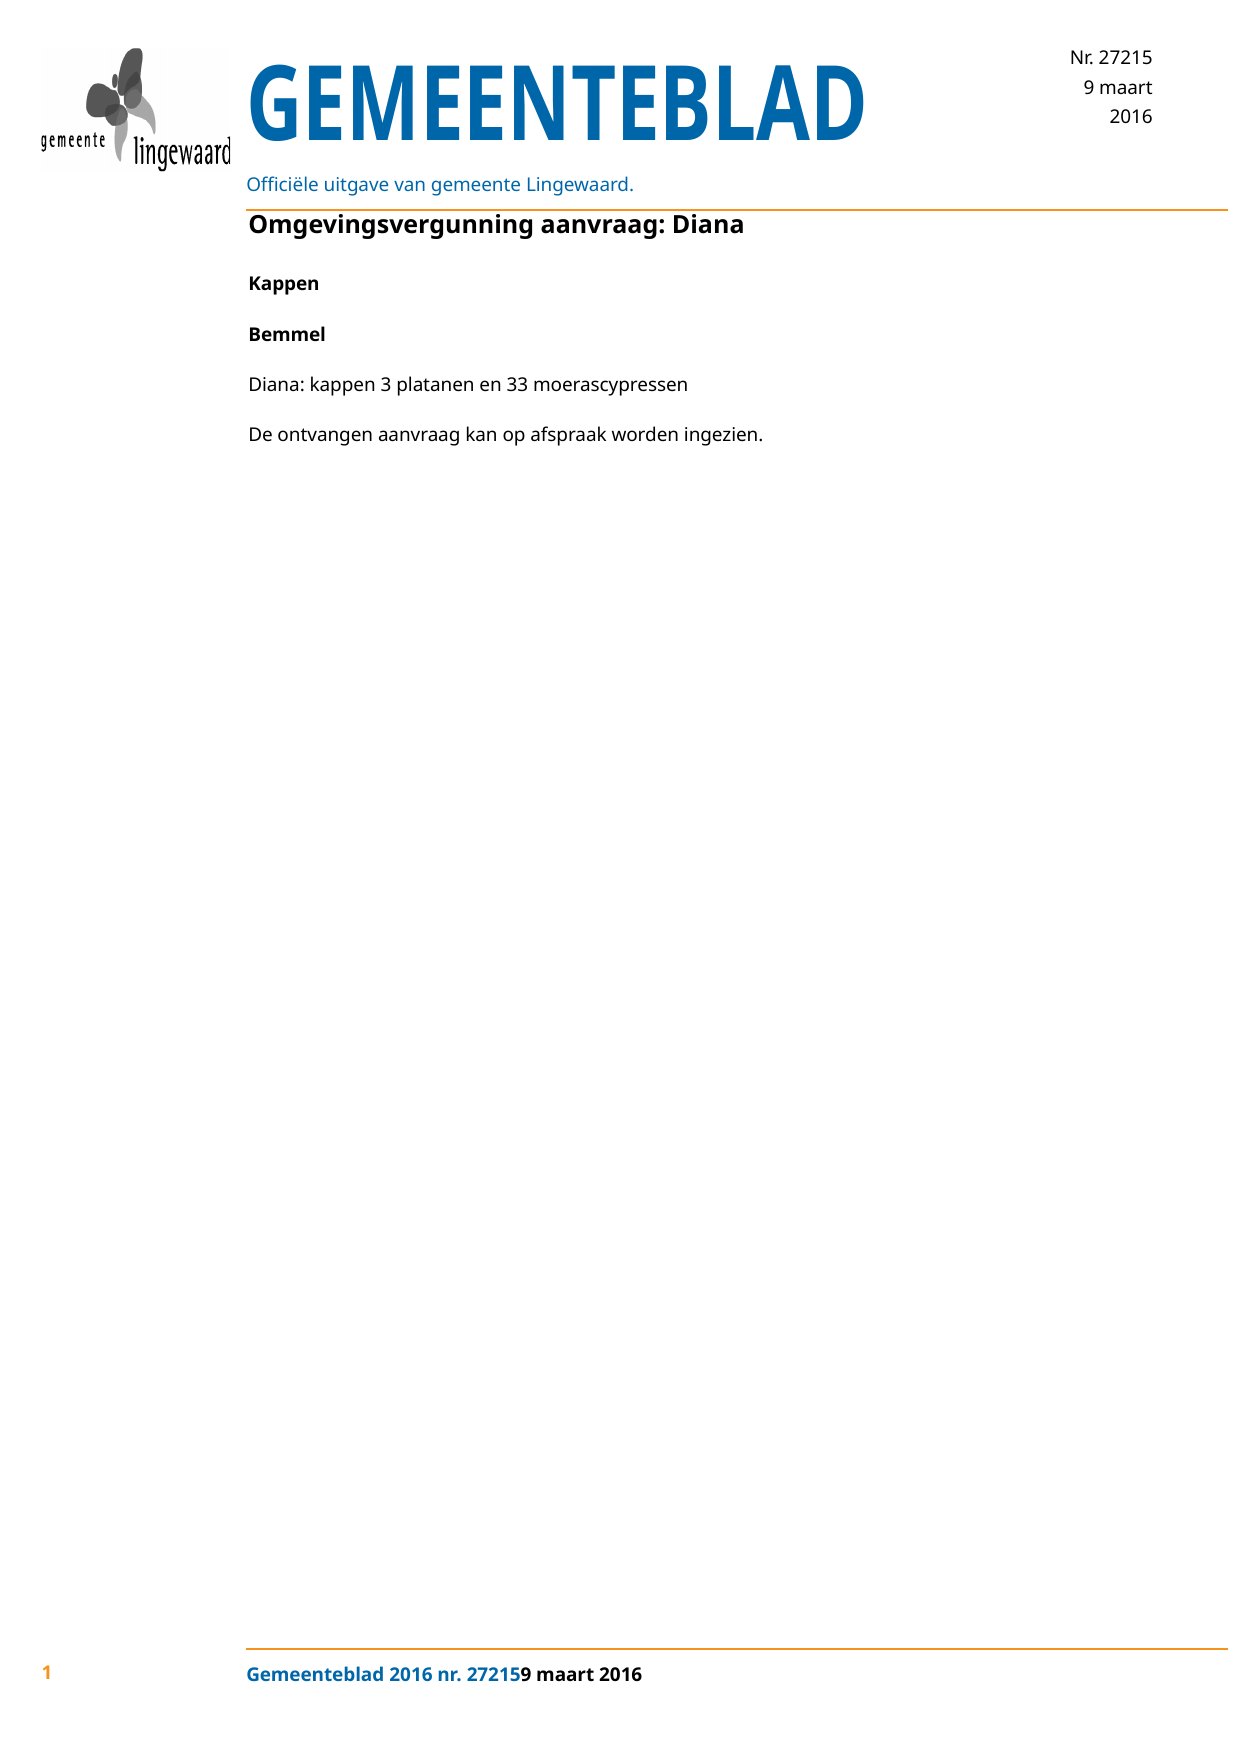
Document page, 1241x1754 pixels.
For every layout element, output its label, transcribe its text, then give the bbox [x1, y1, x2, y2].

text Diana: kappen 3 platanen en 33 moerascypressen [248, 371, 1152, 397]
text Omgevingsvergunning aanvraag: Diana [248, 211, 1152, 241]
text Kappen [248, 270, 1152, 296]
text De ontvangen aanvraag kan op afspraak worden ingezien. [248, 422, 1152, 447]
picture [41, 47, 231, 172]
text Bemmel [248, 321, 1152, 346]
